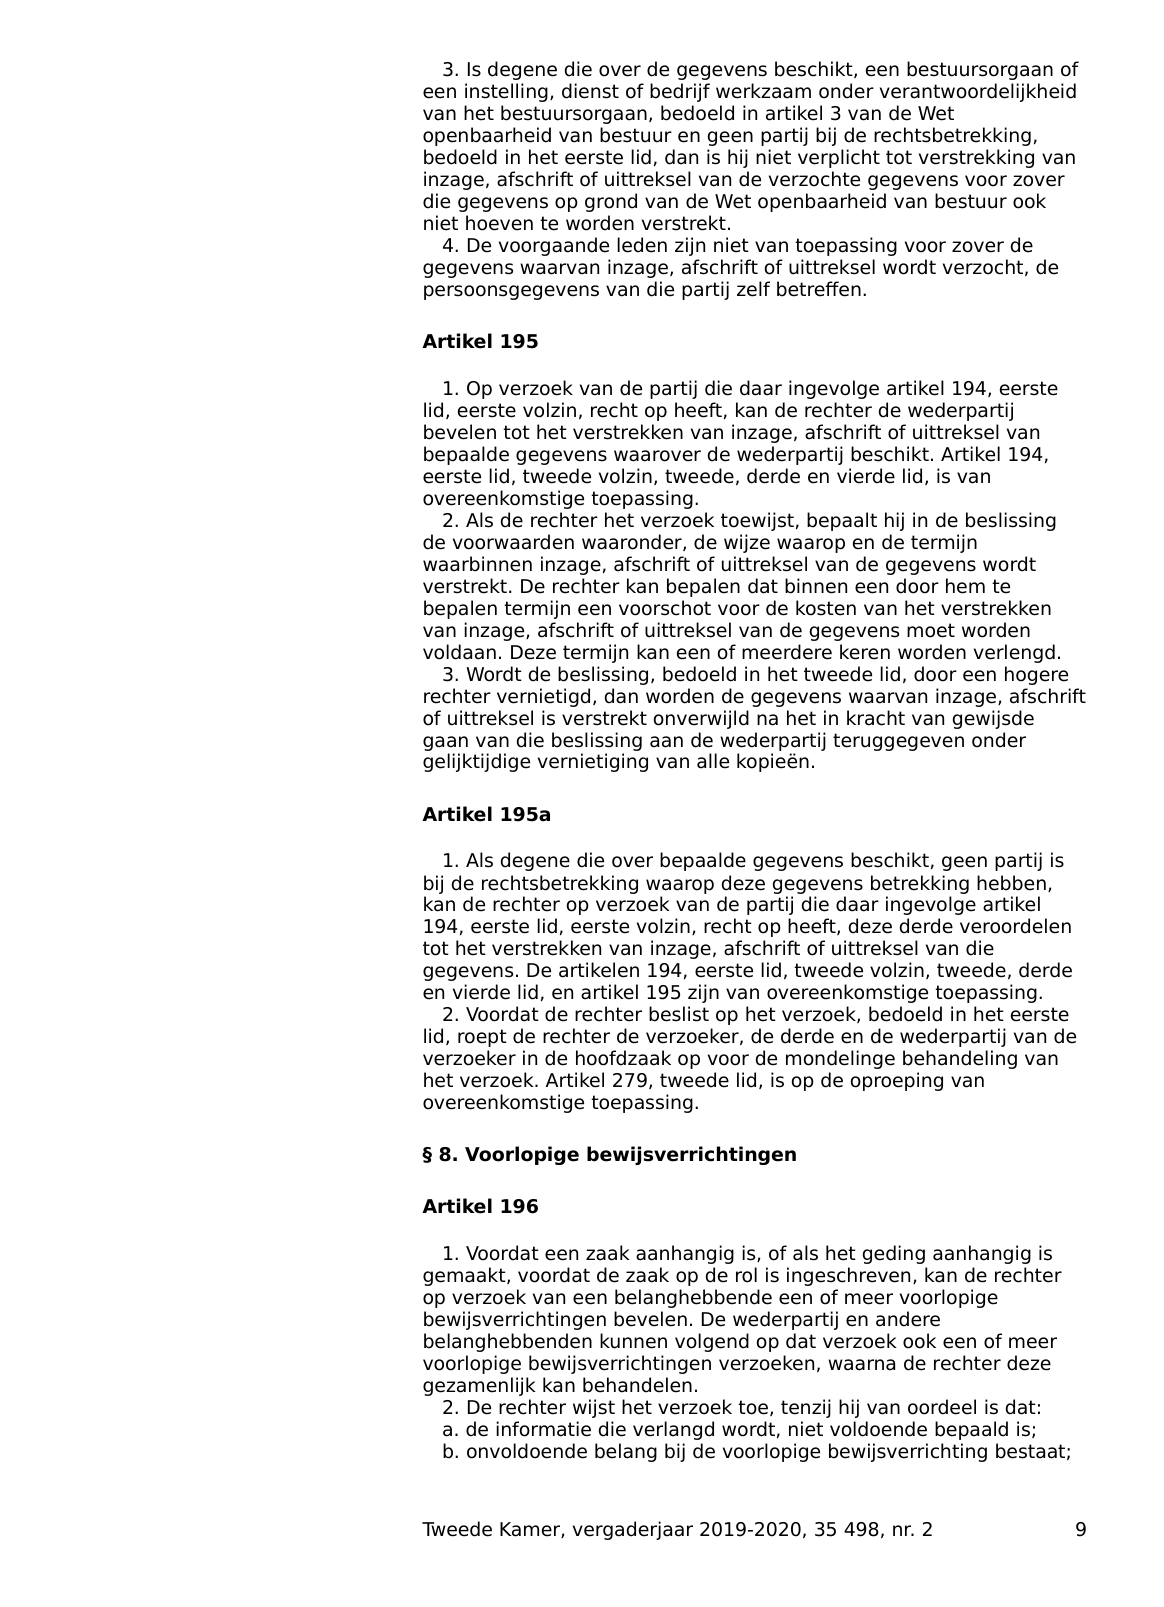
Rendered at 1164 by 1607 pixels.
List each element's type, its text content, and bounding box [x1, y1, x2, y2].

text 4. De voorgaande leden zijn niet van toepassing voor zover de gegevens waarvan inzage, afschrift of uittreksel wordt verzocht, de persoonsgegevens van die partij zelf betreffen. [422, 235, 1087, 301]
text 3. Is degene die over de gegevens beschikt, een bestuursorgaan of een instelling, dienst of bedrijf werkzaam onder verantwoordelijkheid van het bestuursorgaan, bedoeld in artikel 3 van de Wet openbaarheid van bestuur en geen partij bij de rechtsbetrekking, bedoeld in het eerste lid, dan is hij niet verplicht tot verstrekking van inzage, afschrift of uittreksel van de verzochte gegevens voor zover die gegevens op grond van de Wet openbaarheid van bestuur ook niet hoeven te worden verstrekt. [422, 59, 1087, 235]
text 2. De rechter wijst het verzoek toe, tenzij hij van oordeel is dat: [422, 1397, 1087, 1419]
subtitle Artikel 195a [422, 803, 1087, 825]
text 3. Wordt de beslissing, bedoeld in het tweede lid, door een hogere rechter vernietigd, dan worden de gegevens waarvan inzage, afschrift of uittreksel is verstrekt onverwijld na het in kracht van gewijsde gaan van die beslissing aan de wederpartij teruggegeven onder gelijktijdige vernietiging van alle kopieën. [422, 663, 1087, 773]
text b. onvoldoende belang bij de voorlopige bewijsverrichting bestaat; [422, 1441, 1087, 1463]
text 1. Op verzoek van de partij die daar ingevolge artikel 194, eerste lid, eerste volzin, recht op heeft, kan de rechter de wederpartij bevelen tot het verstrekken van inzage, afschrift of uittreksel van bepaalde gegevens waarover de wederpartij beschikt. Artikel 194, eerste lid, tweede volzin, tweede, derde en vierde lid, is van overeenkomstige toepassing. [422, 378, 1087, 510]
subtitle § 8. Voorlopige bewijsverrichtingen [422, 1144, 1087, 1166]
text 2. Voordat de rechter beslist op het verzoek, bedoeld in het eerste lid, roept de rechter de verzoeker, de derde en de wederpartij van de verzoeker in de hoofdzaak op voor de mondelinge behandeling van het verzoek. Artikel 279, tweede lid, is op de oproeping van overeenkomstige toepassing. [422, 1004, 1087, 1114]
subtitle Artikel 196 [422, 1196, 1087, 1218]
text a. de informatie die verlangd wordt, niet voldoende bepaald is; [422, 1419, 1087, 1441]
text 2. Als de rechter het verzoek toewijst, bepaalt hij in de beslissing de voorwaarden waaronder, de wijze waarop en de termijn waarbinnen inzage, afschrift of uittreksel van de gegevens wordt verstrekt. De rechter kan bepalen dat binnen een door hem te bepalen termijn een voorschot voor de kosten van het verstrekken van inzage, afschrift of uittreksel van de gegevens moet worden voldaan. Deze termijn kan een of meerdere keren worden verlengd. [422, 510, 1087, 663]
text 1. Als degene die over bepaalde gegevens beschikt, geen partij is bij de rechtsbetrekking waarop deze gegevens betrekking hebben, kan de rechter op verzoek van de partij die daar ingevolge artikel 194, eerste lid, eerste volzin, recht op heeft, deze derde veroordelen tot het verstrekken van inzage, afschrift of uittreksel van die gegevens. De artikelen 194, eerste lid, tweede volzin, tweede, derde en vierde lid, en artikel 195 zijn van overeenkomstige toepassing. [422, 850, 1087, 1004]
subtitle Artikel 195 [422, 331, 1087, 353]
text 1. Voordat een zaak aanhangig is, of als het geding aanhangig is gemaakt, voordat de zaak op de rol is ingeschreven, kan de rechter op verzoek van een belanghebbende een of meer voorlopige bewijsverrichtingen bevelen. De wederpartij en andere belanghebbenden kunnen volgend op dat verzoek ook een of meer voorlopige bewijsverrichtingen verzoeken, waarna de rechter deze gezamenlijk kan behandelen. [422, 1243, 1087, 1397]
